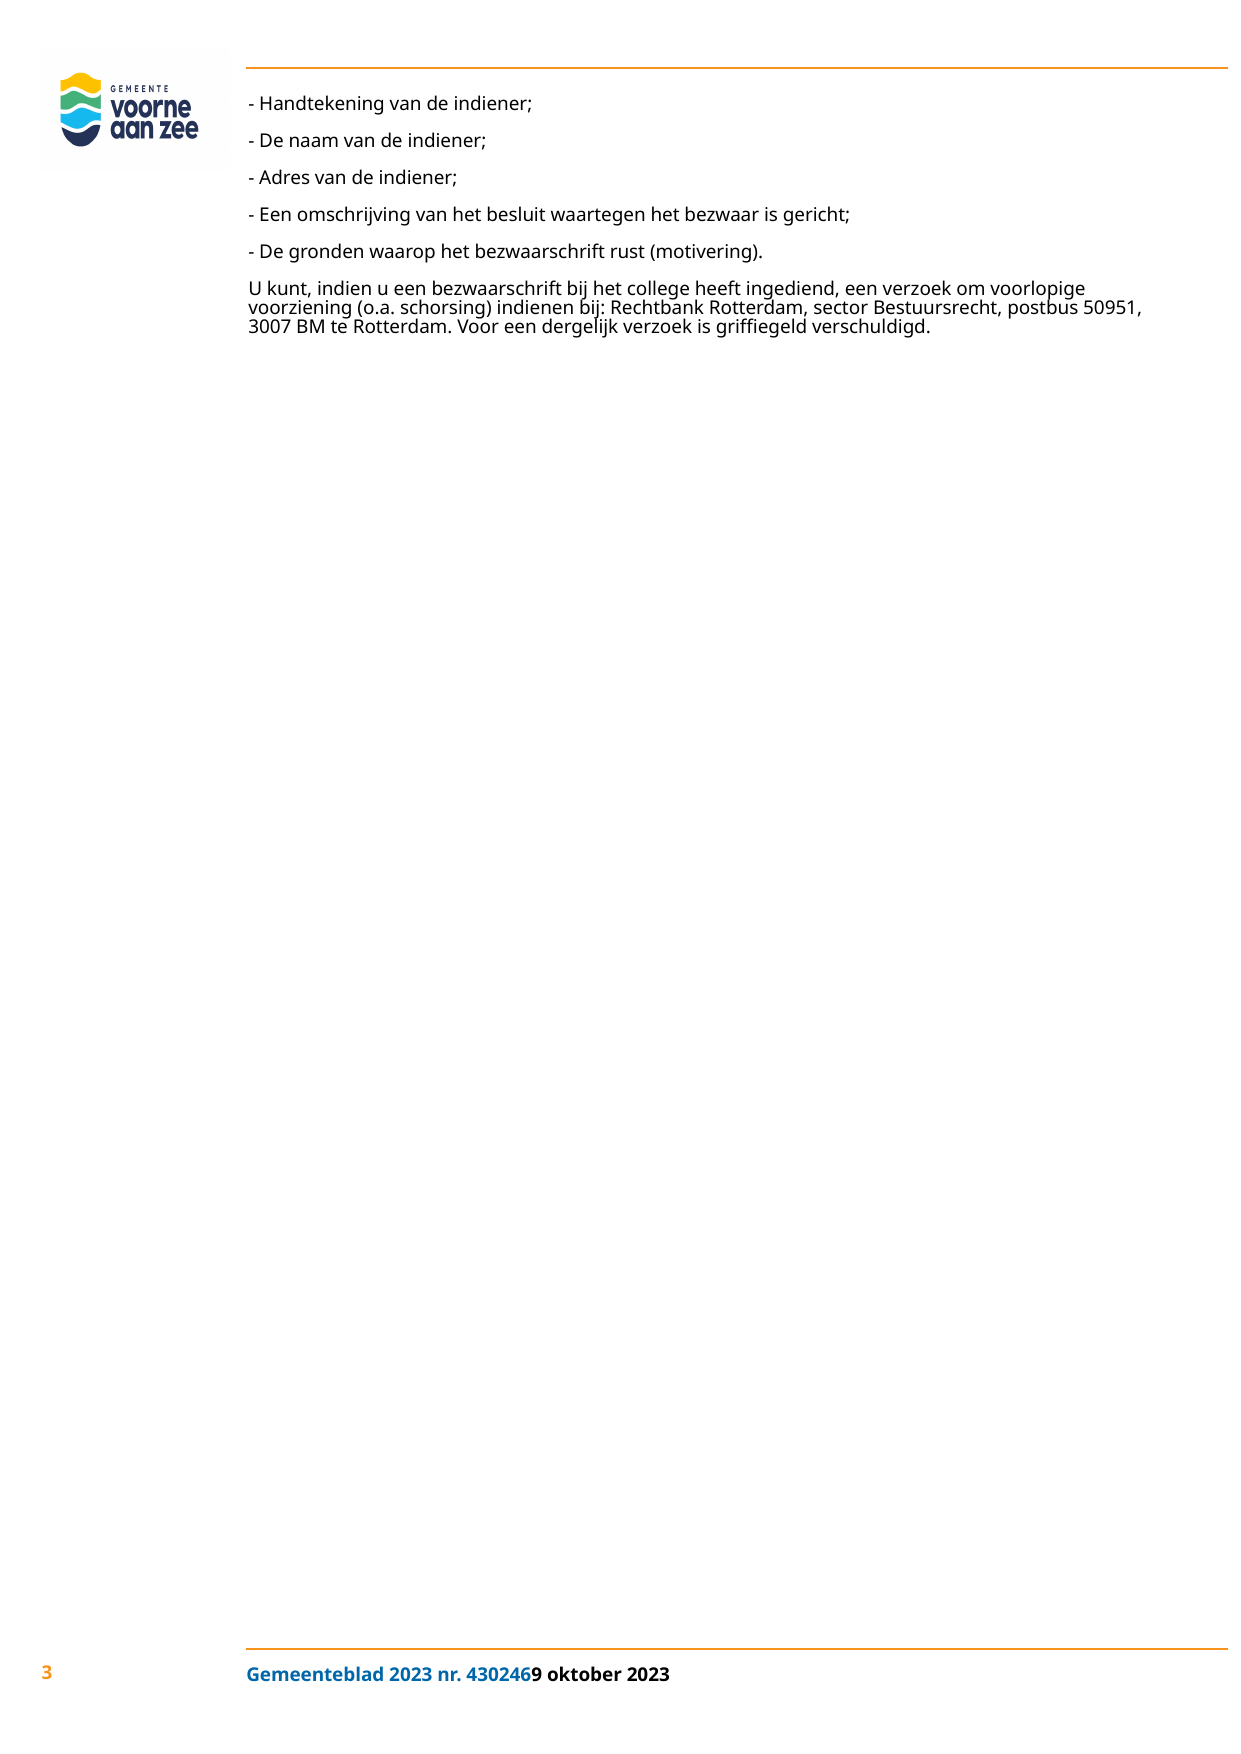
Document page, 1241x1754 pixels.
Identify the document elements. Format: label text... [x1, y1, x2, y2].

text - De gronden waarop het bezwaarschrift rust (motivering). [248, 243, 1152, 262]
text U kunt, indien u een bezwaarschrift bij het college heeft ingediend, een verzoek om voorlopige voorziening (o.a. schorsing) indienen bij: Rechtbank Rotterdam, sector Bestuursrecht, postbus 50951, 3007 BM te Rotterdam. Voor een dergelijk verzoek is griffiegeld verschuldigd. [248, 280, 1152, 337]
text - De naam van de indiener; [248, 132, 1152, 151]
text - Een omschrijving van het besluit waartegen het bezwaar is gericht; [248, 206, 1152, 225]
picture [41, 47, 231, 172]
text - Adres van de indiener; [248, 169, 1152, 188]
text - Handtekening van de indiener; [248, 95, 1152, 114]
